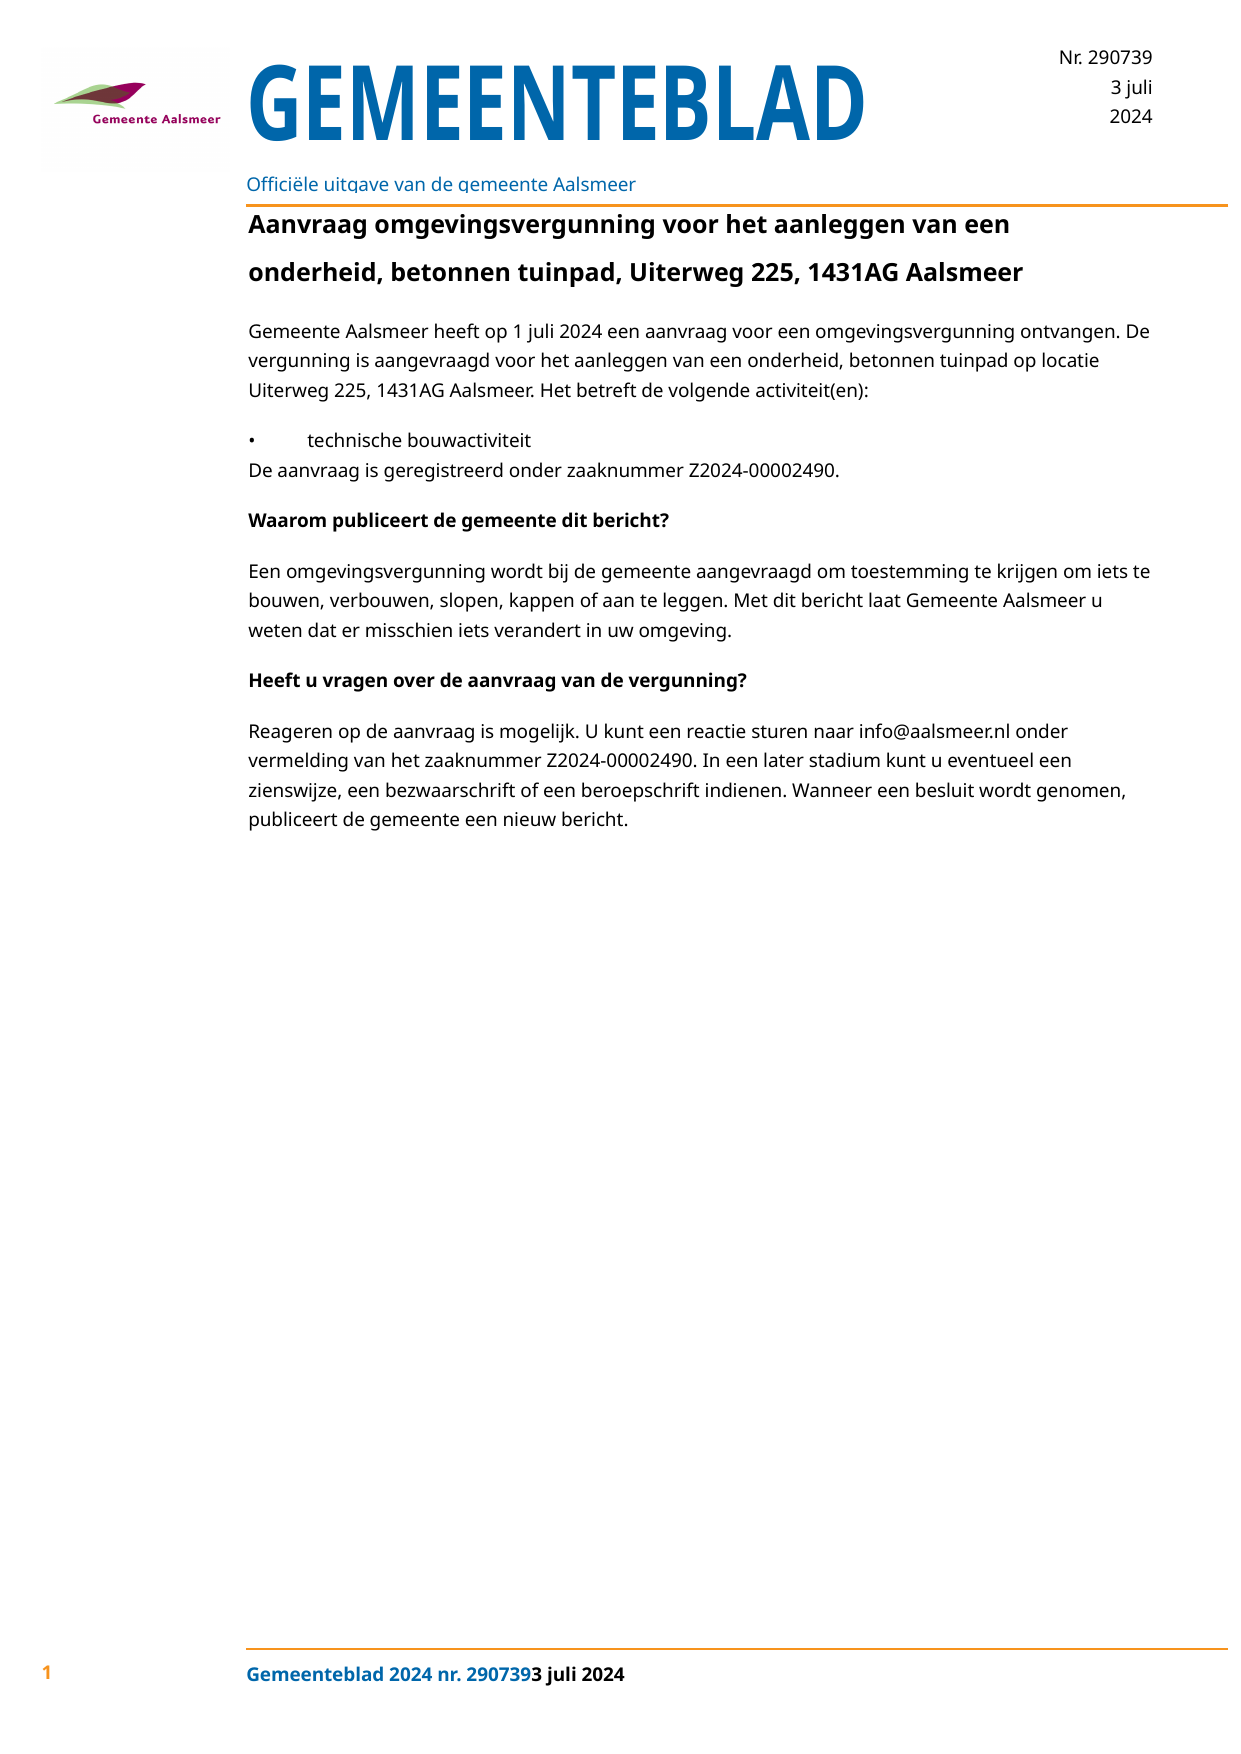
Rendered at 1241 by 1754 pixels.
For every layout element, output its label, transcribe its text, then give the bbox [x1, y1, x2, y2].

picture [41, 47, 231, 172]
text Waarom publiceert de gemeente dit bericht? [248, 507, 1152, 533]
text Reageren op de aanvraag is mogelijk. U kunt een reactie sturen naar info@aalsmeer.nl onder vermelding van het zaaknummer Z2024-00002490. In een later stadium kunt u eventueel een zienswijze, een bezwaarschrift of een beroepschrift indienen. Wanneer een besluit wordt genomen, publiceert de gemeente een nieuw bericht. [248, 718, 1152, 832]
text Aanvraag omgevingsvergunning voor het aanleggen van een onderheid, betonnen tuinpad, Uiterweg 225, 1431AG Aalsmeer [248, 207, 1152, 288]
list technische bouwactiviteit [248, 427, 1152, 453]
text Gemeente Aalsmeer heeft op 1 juli 2024 een aanvraag voor een omgevingsvergunning ontvangen. De vergunning is aangevraagd voor het aanleggen van een onderheid, betonnen tuinpad op locatie Uiterweg 225, 1431AG Aalsmeer. Het betreft de volgende activiteit(en): [248, 318, 1152, 403]
text De aanvraag is geregistreerd onder zaaknummer Z2024-00002490. [248, 457, 1152, 483]
text Heeft u vragen over de aanvraag van de vergunning? [248, 667, 1152, 693]
text Een omgevingsvergunning wordt bij de gemeente aangevraagd om toestemming te krijgen om iets te bouwen, verbouwen, slopen, kappen of aan te leggen. Met dit bericht laat Gemeente Aalsmeer u weten dat er misschien iets verandert in uw omgeving. [248, 558, 1152, 643]
